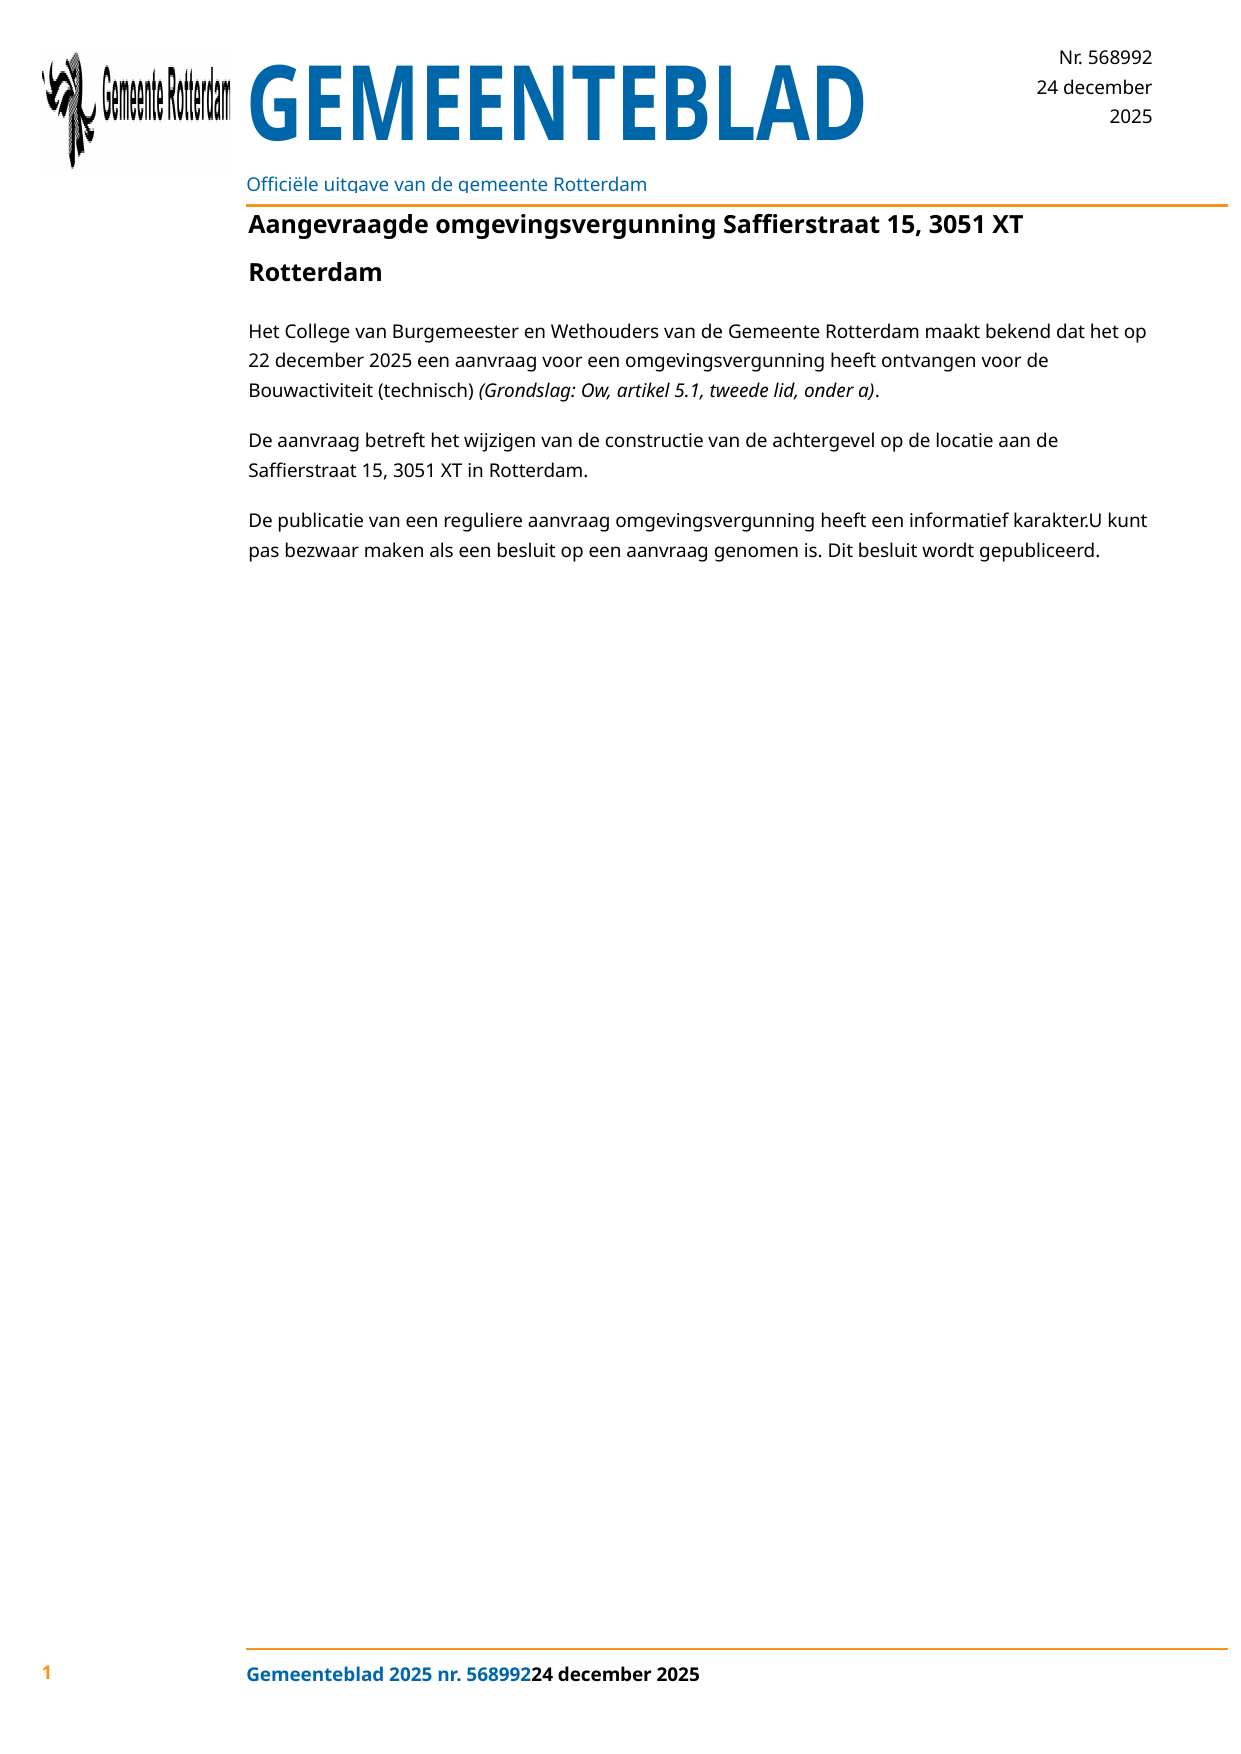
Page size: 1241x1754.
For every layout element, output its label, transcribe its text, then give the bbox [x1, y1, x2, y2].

text Het College van Burgemeester en Wethouders van de Gemeente Rotterdam maakt bekend dat het op 22 december 2025 een aanvraag voor een omgevingsvergunning heeft ontvangen voor de Bouwactiviteit (technisch) (Grondslag: Ow, artikel 5.1, tweede lid, onder a). [248, 318, 1152, 403]
text De publicatie van een reguliere aanvraag omgevingsvergunning heeft een informatief karakter.U kunt pas bezwaar maken als een besluit op een aanvraag genomen is. Dit besluit wordt gepubliceerd. [248, 507, 1152, 563]
picture [41, 47, 231, 172]
text Aangevraagde omgevingsvergunning Saffierstraat 15, 3051 XT Rotterdam [248, 207, 1152, 288]
text De aanvraag betreft het wijzigen van de constructie van de achtergevel op de locatie aan de Saffierstraat 15, 3051 XT in Rotterdam. [248, 427, 1152, 483]
